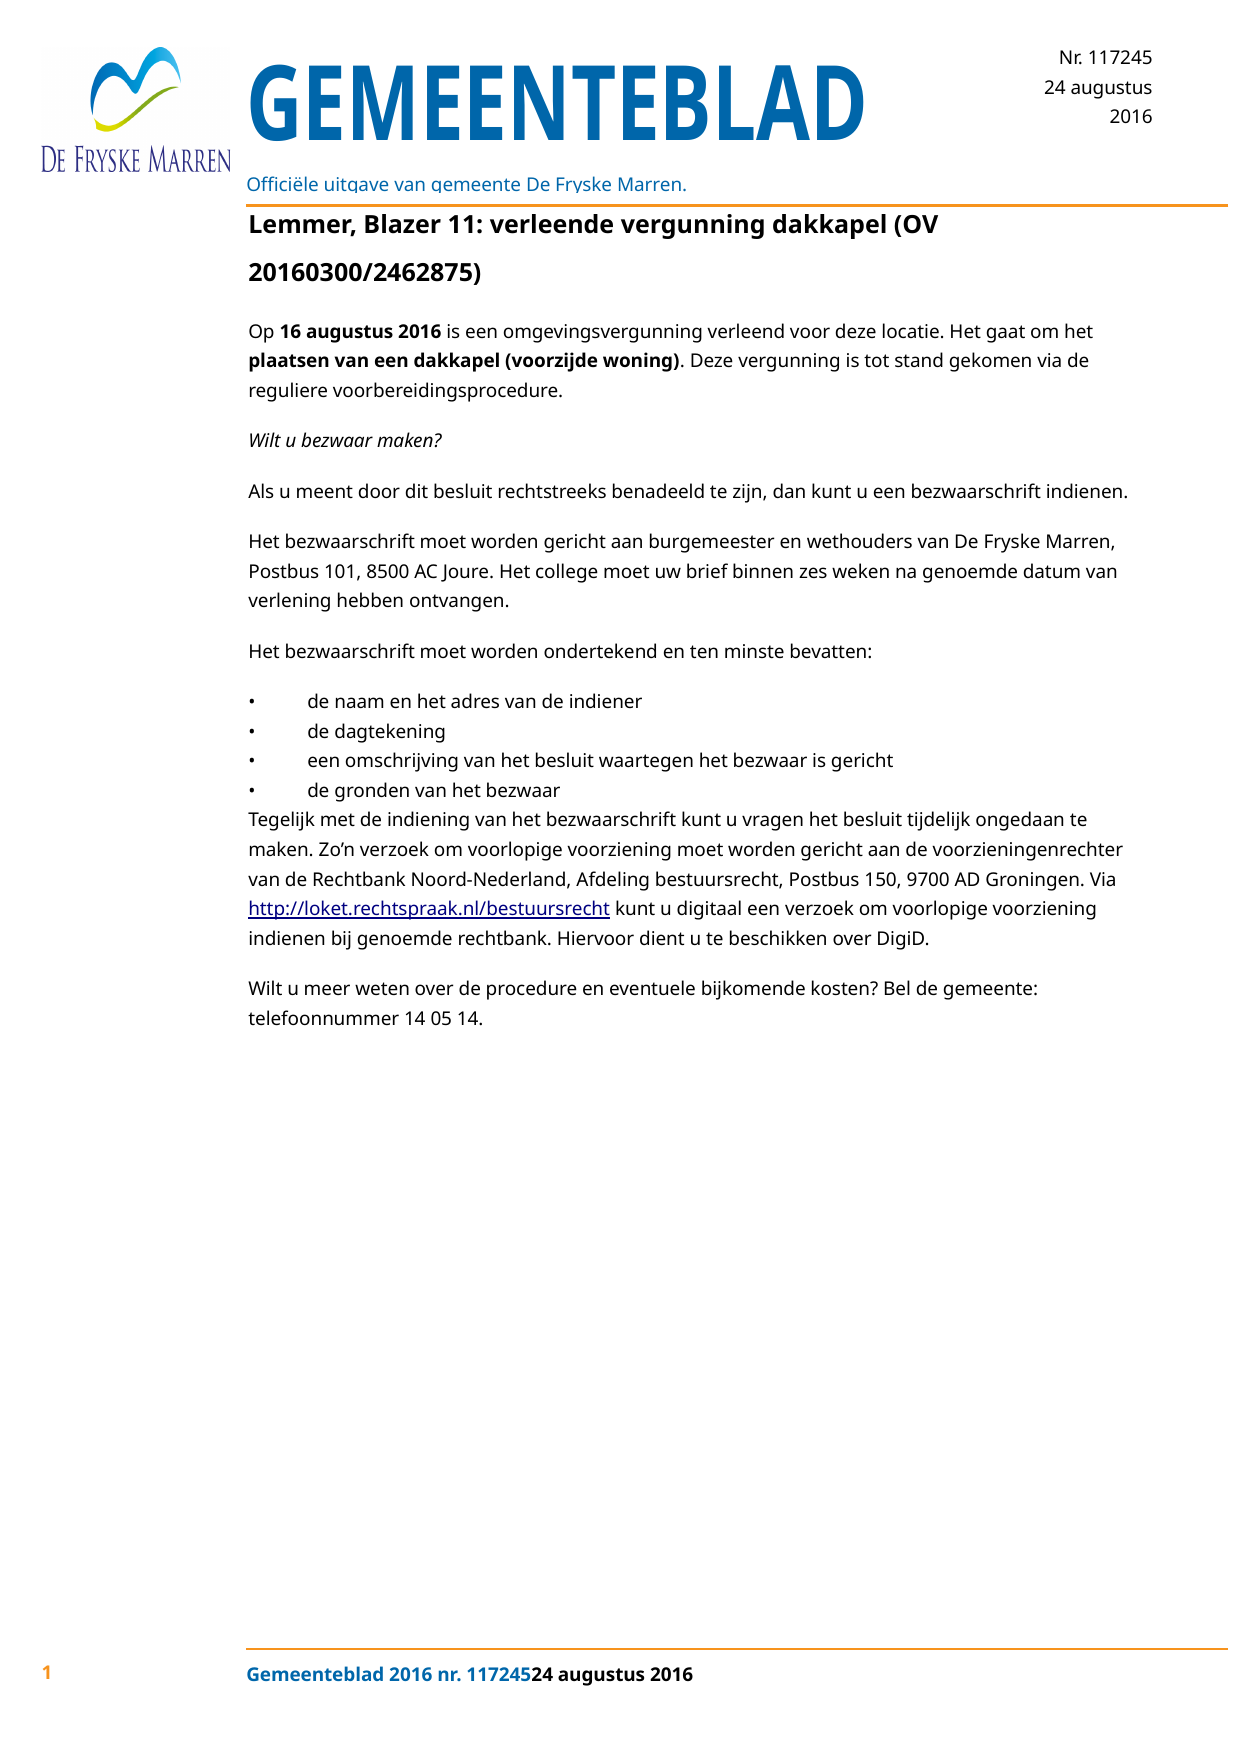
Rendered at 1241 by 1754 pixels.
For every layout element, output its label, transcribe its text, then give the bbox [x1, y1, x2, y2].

text Het bezwaarschrift moet worden gericht aan burgemeester en wethouders van De Fryske Marren, Postbus 101, 8500 AC Joure. Het college moet uw brief binnen zes weken na genoemde datum van verlening hebben ontvangen. [248, 528, 1152, 613]
list een omschrijving van het besluit waartegen het bezwaar is gericht [248, 747, 1152, 773]
text Lemmer, Blazer 11: verleende vergunning dakkapel (OV 20160300/2462875) [248, 207, 1152, 288]
text Als u meent door dit besluit rechtstreeks benadeeld te zijn, dan kunt u een bezwaarschrift indienen. [248, 478, 1152, 504]
list de gronden van het bezwaar [248, 777, 1152, 803]
text Wilt u bezwaar maken? [248, 427, 1152, 453]
list de naam en het adres van de indiener [248, 688, 1152, 714]
list de dagtekening [248, 718, 1152, 744]
text Het bezwaarschrift moet worden ondertekend en ten minste bevatten: [248, 638, 1152, 664]
text Op 16 augustus 2016 is een omgevingsvergunning verleend voor deze locatie. Het gaat om het plaatsen van een dakkapel (voorzijde woning). Deze vergunning is tot stand gekomen via de reguliere voorbereidingsprocedure. [248, 318, 1152, 403]
picture [41, 47, 231, 172]
text Wilt u meer weten over de procedure en eventuele bijkomende kosten? Bel de gemeente: telefoonnummer 14 05 14. [248, 975, 1152, 1031]
text Tegelijk met de indiening van het bezwaarschrift kunt u vragen het besluit tijdelijk ongedaan te maken. Zo’n verzoek om voorlopige voorziening moet worden gericht aan de voorzieningenrechter van de Rechtbank Noord-Nederland, Afdeling bestuursrecht, Postbus 150, 9700 AD Groningen. Via http://loket.rechtspraak.nl/bestuursrecht kunt u digitaal een verzoek om voorlopige voorziening indienen bij genoemde rechtbank. Hiervoor dient u te beschikken over DigiD. [248, 807, 1152, 951]
